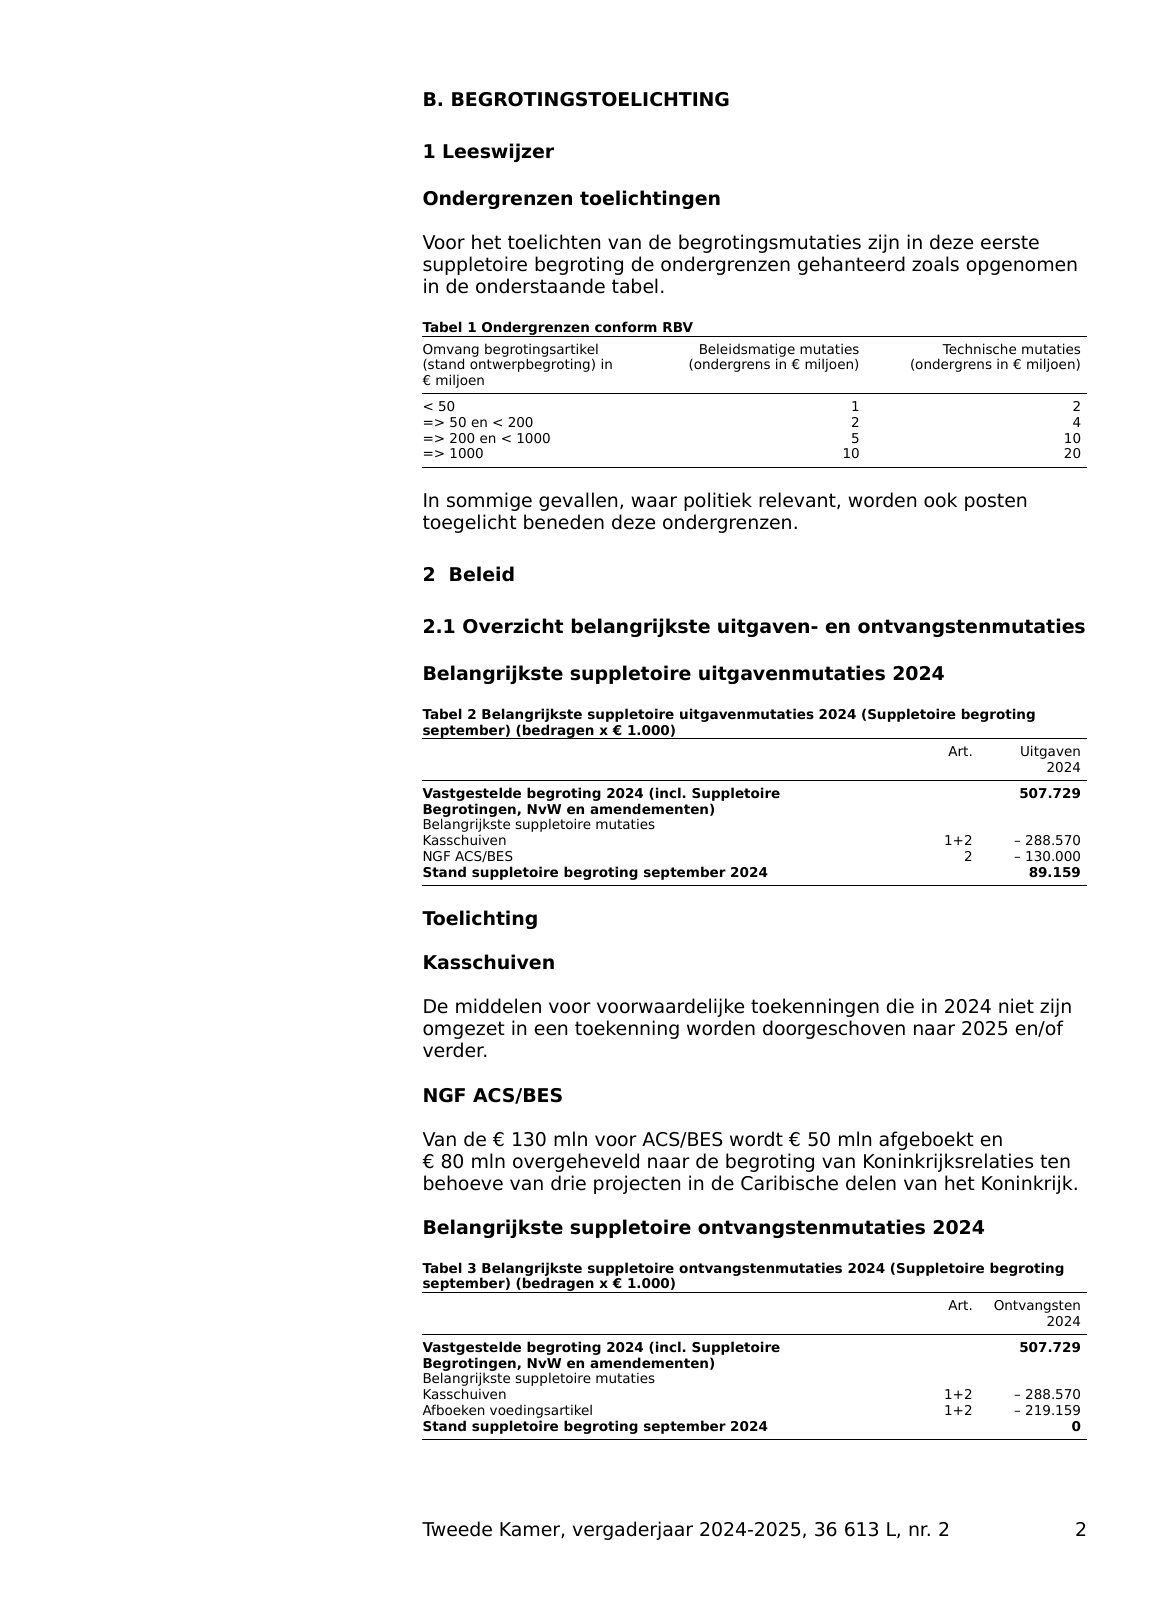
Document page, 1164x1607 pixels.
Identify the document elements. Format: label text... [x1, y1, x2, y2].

table_cell Uitgaven 2024 [978, 739, 1087, 780]
table_cell [870, 1418, 978, 1439]
table_cell Afboeken voedingsartikel [422, 1403, 870, 1418]
table_cell 507.729 [978, 1335, 1087, 1371]
table_cell Vastgestelde begroting 2024 (incl. Suppletoire Begrotingen, NvW en amendementen) [422, 781, 870, 817]
table_cell Beleidsmatige mutaties (ondergrens in € miljoen) [644, 337, 865, 393]
table_cell Omvang begrotingsartikel (stand ontwerpbegroting) in € miljoen [422, 337, 644, 393]
table_cell [422, 1293, 870, 1334]
table_cell [870, 864, 978, 885]
table_cell Stand suppletoire begroting september 2024 [422, 864, 870, 885]
table_cell [978, 1371, 1087, 1387]
subtitle Belangrijkste suppletoire uitgavenmutaties 2024 [422, 663, 1087, 685]
table_cell 89.159 [978, 864, 1087, 885]
subtitle NGF ACS/BES [422, 1084, 1087, 1106]
table_cell < 50 [422, 394, 644, 415]
table_cell Art. [870, 739, 978, 780]
table_cell 1+2 [870, 1403, 978, 1418]
table_cell 507.729 [978, 781, 1087, 817]
subtitle 2 Beleid [422, 564, 1087, 586]
table_cell Stand suppletoire begroting september 2024 [422, 1418, 870, 1439]
table_cell Kasschuiven [422, 833, 870, 849]
table_header Tabel 2 Belangrijkste suppletoire uitgavenmutaties 2024 (Suppletoire begroting september) (bedragen x € 1.000) [422, 707, 1087, 738]
table_cell Ontvangsten 2024 [978, 1293, 1087, 1334]
table_cell 4 [865, 415, 1087, 431]
table_cell 1+2 [870, 1387, 978, 1403]
subtitle Toelichting [422, 908, 1087, 930]
table_cell [870, 1335, 978, 1371]
subtitle Kasschuiven [422, 952, 1087, 974]
table_cell Art. [870, 1293, 978, 1334]
subtitle Belangrijkste suppletoire ontvangstenmutaties 2024 [422, 1217, 1087, 1239]
table_cell 2 [870, 849, 978, 864]
text De middelen voor voorwaardelijke toekenningen die in 2024 niet zijn omgezet in een toekenning worden doorgeschoven naar 2025 en/of verder. [422, 996, 1087, 1062]
table_cell 2 [644, 415, 865, 431]
text In sommige gevallen, waar politiek relevant, worden ook posten toegelicht beneden deze ondergrenzen. [422, 490, 1087, 534]
subtitle 2.1 Overzicht belangrijkste uitgaven- en ontvangstenmutaties [422, 616, 1087, 638]
table_cell 2 [865, 394, 1087, 415]
table_cell [870, 781, 978, 817]
subtitle Ondergrenzen toelichtingen [422, 188, 1087, 210]
table_cell [870, 817, 978, 833]
table_cell [978, 817, 1087, 833]
subtitle 1 Leeswijzer [422, 141, 1087, 163]
table_header Tabel 3 Belangrijkste suppletoire ontvangstenmutaties 2024 (Suppletoire begroting september) (bedragen x € 1.000) [422, 1261, 1087, 1292]
table_cell 1 [644, 394, 865, 415]
text Voor het toelichten van de begrotingsmutaties zijn in deze eerste suppletoire begroting de ondergrenzen gehanteerd zoals opgenomen in de onderstaande tabel. [422, 232, 1087, 298]
table_cell – 288.570 [978, 833, 1087, 849]
table_cell => 1000 [422, 446, 644, 467]
table_cell – 130.000 [978, 849, 1087, 864]
text Van de € 130 mln voor ACS/BES wordt € 50 mln afgeboekt en € 80 mln overgeheveld naar de begroting van Koninkrijksrelaties ten behoeve van drie projecten in de Caribische delen van het Koninkrijk. [422, 1129, 1087, 1194]
subtitle B. BEGROTINGSTOELICHTING [422, 89, 1087, 111]
table_cell => 50 en < 200 [422, 415, 644, 431]
table_cell 10 [865, 431, 1087, 446]
table_cell – 288.570 [978, 1387, 1087, 1403]
table_cell Kasschuiven [422, 1387, 870, 1403]
table_cell 0 [978, 1418, 1087, 1439]
table_cell 10 [644, 446, 865, 467]
table_cell Belangrijkste suppletoire mutaties [422, 817, 870, 833]
table_cell – 219.159 [978, 1403, 1087, 1418]
table_cell NGF ACS/BES [422, 849, 870, 864]
table_cell 20 [865, 446, 1087, 467]
table_cell => 200 en < 1000 [422, 431, 644, 446]
table_cell Vastgestelde begroting 2024 (incl. Suppletoire Begrotingen, NvW en amendementen) [422, 1335, 870, 1371]
table_cell Technische mutaties (ondergrens in € miljoen) [865, 337, 1087, 393]
table_cell [422, 739, 870, 780]
table_header Tabel 1 Ondergrenzen conform RBV [422, 320, 1087, 336]
table_cell Belangrijkste suppletoire mutaties [422, 1371, 870, 1387]
table_cell 5 [644, 431, 865, 446]
table_cell 1+2 [870, 833, 978, 849]
table_cell [870, 1371, 978, 1387]
